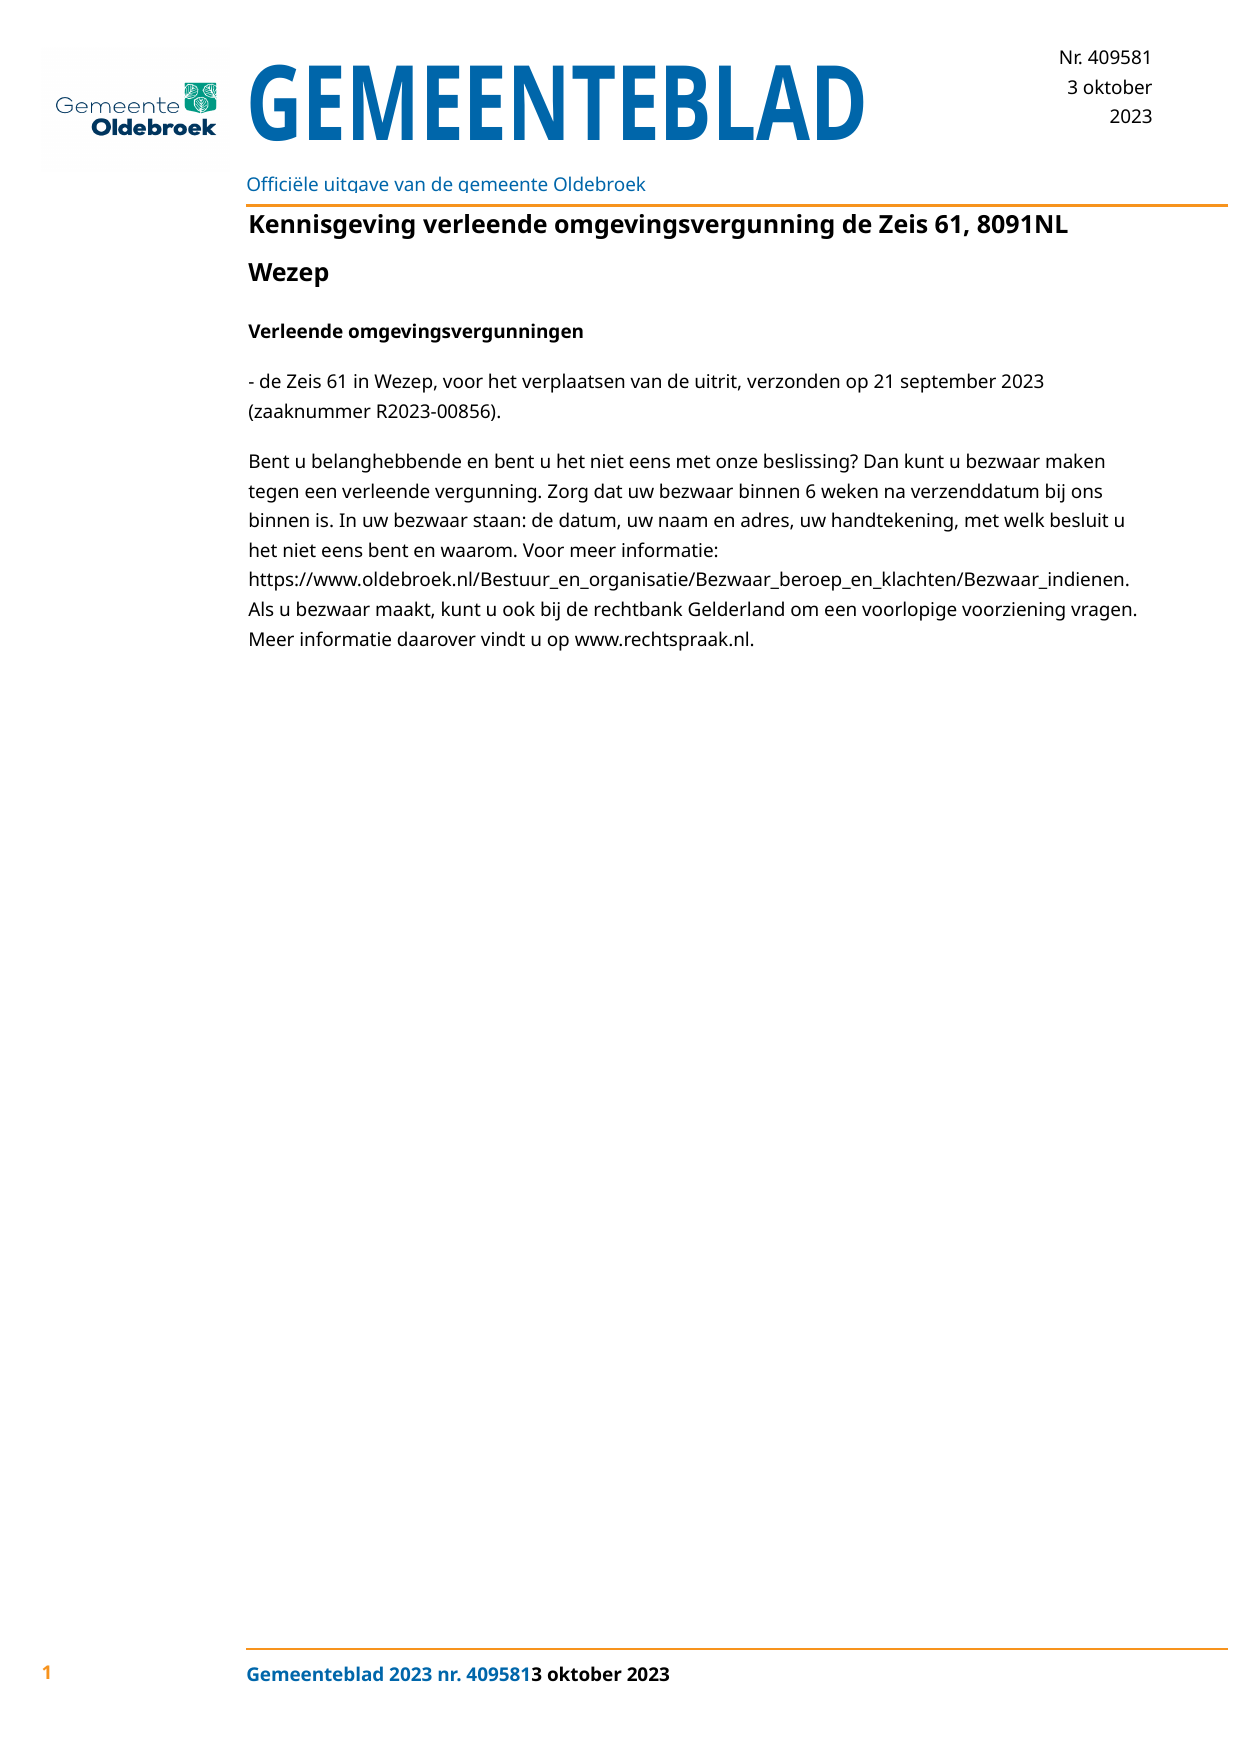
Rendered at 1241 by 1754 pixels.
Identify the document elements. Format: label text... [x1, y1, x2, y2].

picture [41, 47, 231, 172]
text Bent u belanghebbende en bent u het niet eens met onze beslissing? Dan kunt u bezwaar maken tegen een verleende vergunning. Zorg dat uw bezwaar binnen 6 weken na verzenddatum bij ons binnen is. In uw bezwaar staan: de datum, uw naam en adres, uw handtekening, met welk besluit u het niet eens bent en waarom. Voor meer informatie: https://www.oldebroek.nl/Bestuur_en_organisatie/Bezwaar_beroep_en_klachten/Bezwaar_indienen. Als u bezwaar maakt, kunt u ook bij de rechtbank Gelderland om een voorlopige voorziening vragen. Meer informatie daarover vindt u op www.rechtspraak.nl. [248, 448, 1152, 652]
text Verleende omgevingsvergunningen [248, 318, 1152, 344]
text Kennisgeving verleende omgevingsvergunning de Zeis 61, 8091NL Wezep [248, 207, 1152, 288]
text - de Zeis 61 in Wezep, voor het verplaatsen van de uitrit, verzonden op 21 september 2023 (zaaknummer R2023-00856). [248, 368, 1152, 424]
